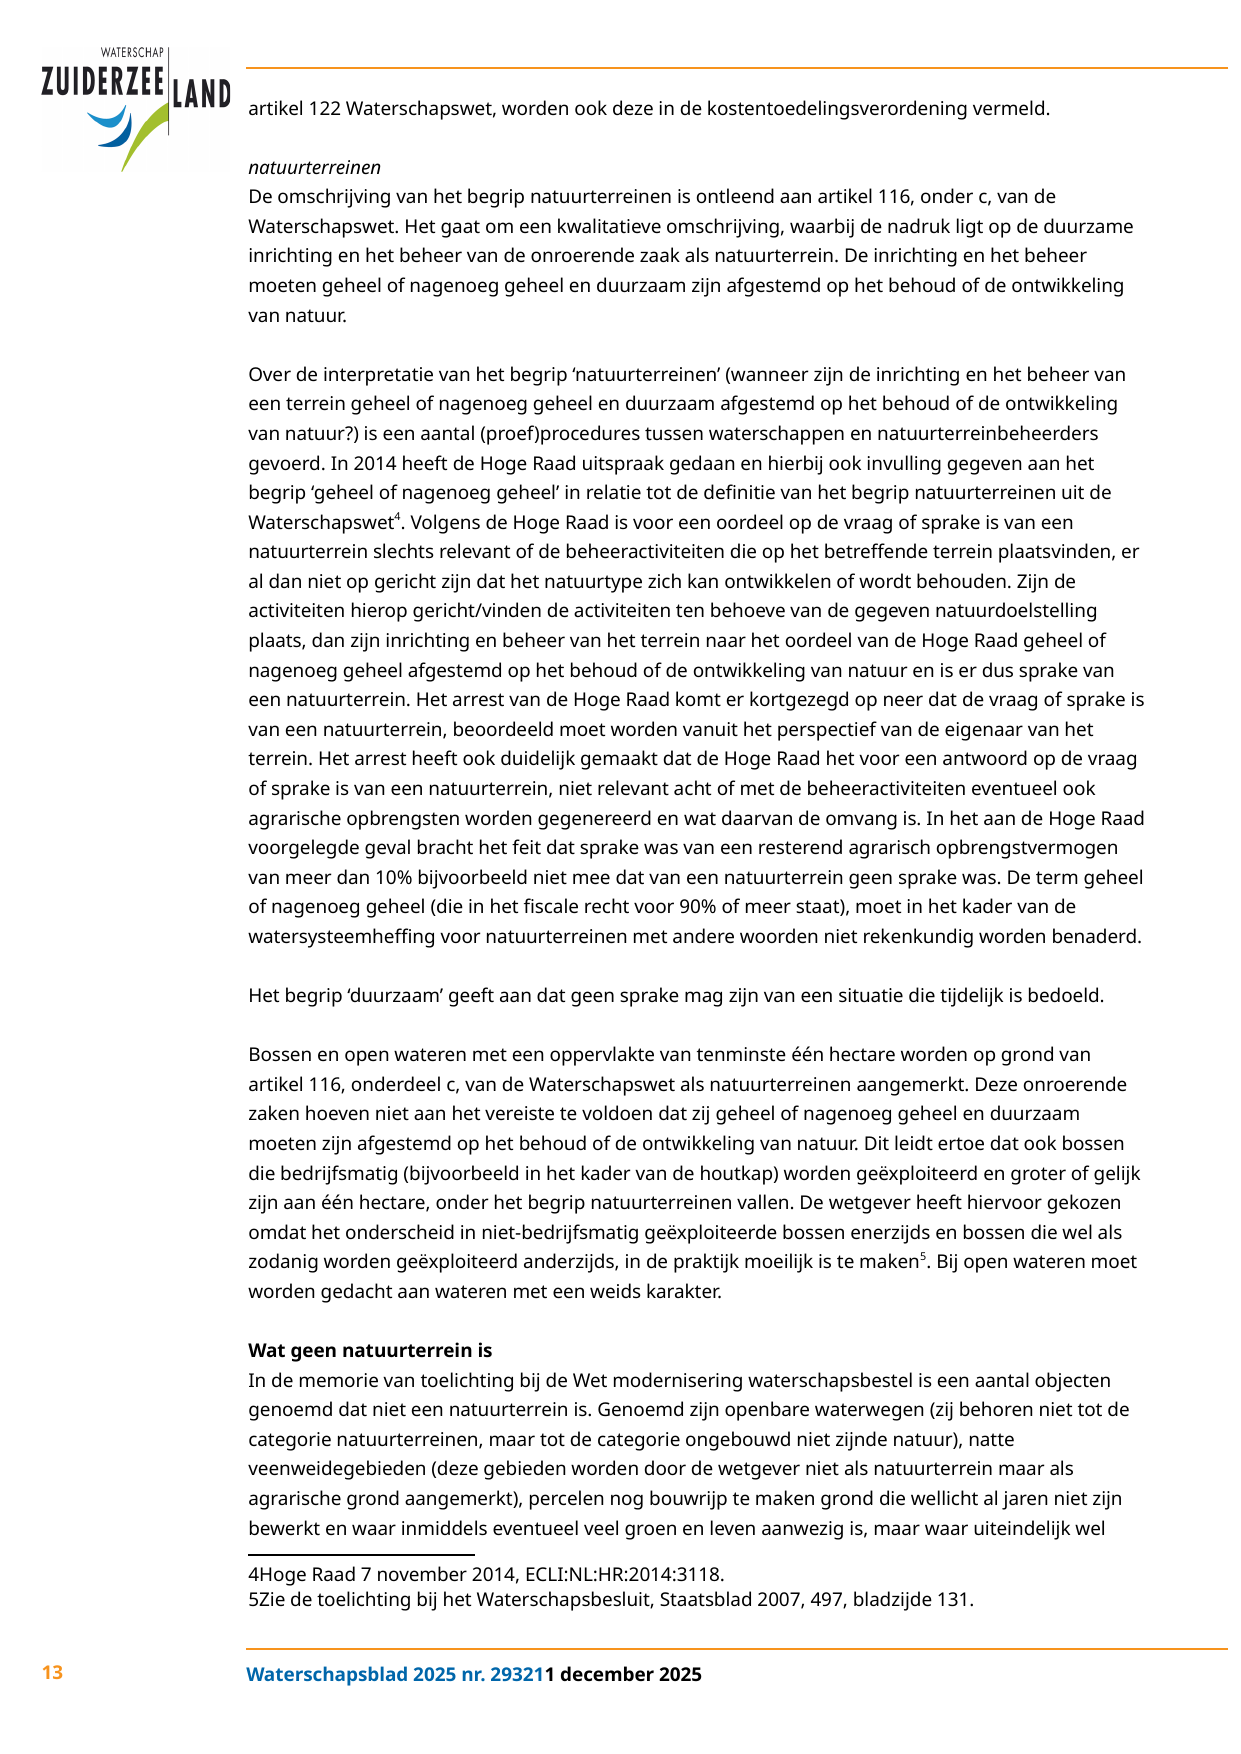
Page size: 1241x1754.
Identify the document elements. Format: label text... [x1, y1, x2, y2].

text Zie de toelichting bij het Waterschapsbesluit, Staatsblad 2007, 497, bladzijde 131. [248, 1586, 1152, 1612]
text Hoge Raad 7 november 2014, ECLI:NL:HR:2014:3118. [248, 1561, 1152, 1586]
text In de memorie van toelichting bij de Wet modernisering waterschapsbestel is een aantal objecten genoemd dat niet een natuurterrein is. Genoemd zijn openbare waterwegen (zij behoren niet tot de categorie natuurterreinen, maar tot de categorie ongebouwd niet zijnde natuur), natte veenweidegebieden (deze gebieden worden door de wetgever niet als natuurterrein maar als agrarische grond aangemerkt), percelen nog bouwrijp te maken grond die wellicht al jaren niet zijn bewerkt en waar inmiddels eventueel veel groen en leven aanwezig is, maar waar uiteindelijk wel [248, 1367, 1152, 1541]
text Bossen en open wateren met een oppervlakte van tenminste één hectare worden op grond van artikel 116, onderdeel c, van de Waterschapswet als natuurterreinen aangemerkt. Deze onroerende zaken hoeven niet aan het vereiste te voldoen dat zij geheel of nagenoeg geheel en duurzaam moeten zijn afgestemd op het behoud of de ontwikkeling van natuur. Dit leidt ertoe dat ook bossen die bedrijfsmatig (bijvoorbeeld in het kader van de houtkap) worden geëxploiteerd en groter of gelijk zijn aan één hectare, onder het begrip natuurterreinen vallen. De wetgever heeft hiervoor gekozen omdat het onderscheid in niet-bedrijfsmatig geëxploiteerde bossen enerzijds en bossen die wel als zodanig worden geëxploiteerd anderzijds, in de praktijk moeilijk is te maken. Bij open wateren moet worden gedacht aan wateren met een weids karakter. [248, 1041, 1152, 1304]
text De omschrijving van het begrip natuurterreinen is ontleend aan artikel 116, onder c, van de Waterschapswet. Het gaat om een kwalitatieve omschrijving, waarbij de nadruk ligt op de duurzame inrichting en het beheer van de onroerende zaak als natuurterrein. De inrichting en het beheer moeten geheel of nagenoeg geheel en duurzaam zijn afgestemd op het behoud of de ontwikkeling van natuur. [248, 183, 1152, 328]
text Over de interpretatie van het begrip ‘natuurterreinen’ (wanneer zijn de inrichting en het beheer van een terrein geheel of nagenoeg geheel en duurzaam afgestemd op het behoud of de ontwikkeling van natuur?) is een aantal (proef)procedures tussen waterschappen en natuurterreinbeheerders gevoerd. In 2014 heeft de Hoge Raad uitspraak gedaan en hierbij ook invulling gegeven aan het begrip ‘geheel of nagenoeg geheel’ in relatie tot de definitie van het begrip natuurterreinen uit de Waterschapswet. Volgens de Hoge Raad is voor een oordeel op de vraag of sprake is van een natuurterrein slechts relevant of de beheeractiviteiten die op het betreffende terrein plaatsvinden, er al dan niet op gericht zijn dat het natuurtype zich kan ontwikkelen of wordt behouden. Zijn de activiteiten hierop gericht/vinden de activiteiten ten behoeve van de gegeven natuurdoelstelling plaats, dan zijn inrichting en beheer van het terrein naar het oordeel van de Hoge Raad geheel of nagenoeg geheel afgestemd op het behoud of de ontwikkeling van natuur en is er dus sprake van een natuurterrein. Het arrest van de Hoge Raad komt er kortgezegd op neer dat de vraag of sprake is van een natuurterrein, beoordeeld moet worden vanuit het perspectief van de eigenaar van het terrein. Het arrest heeft ook duidelijk gemaakt dat de Hoge Raad het voor een antwoord op de vraag of sprake is van een natuurterrein, niet relevant acht of met de beheeractiviteiten eventueel ook agrarische opbrengsten worden gegenereerd en wat daarvan de omvang is. In het aan de Hoge Raad voorgelegde geval bracht het feit dat sprake was van een resterend agrarisch opbrengstvermogen van meer dan 10% bijvoorbeeld niet mee dat van een natuurterrein geen sprake was. De term geheel of nagenoeg geheel (die in het fiscale recht voor 90% of meer staat), moet in het kader van de watersysteemheffing voor natuurterreinen met andere woorden niet rekenkundig worden benaderd. [248, 361, 1152, 949]
text natuurterreinen [248, 154, 1152, 180]
picture [41, 47, 231, 172]
text Wat geen natuurterrein is [248, 1337, 1152, 1363]
text Het begrip ‘duurzaam’ geeft aan dat geen sprake mag zijn van een situatie die tijdelijk is bedoeld. [248, 982, 1152, 1008]
text artikel 122 Waterschapswet, worden ook deze in de kostentoedelingsverordening vermeld. [248, 95, 1152, 121]
